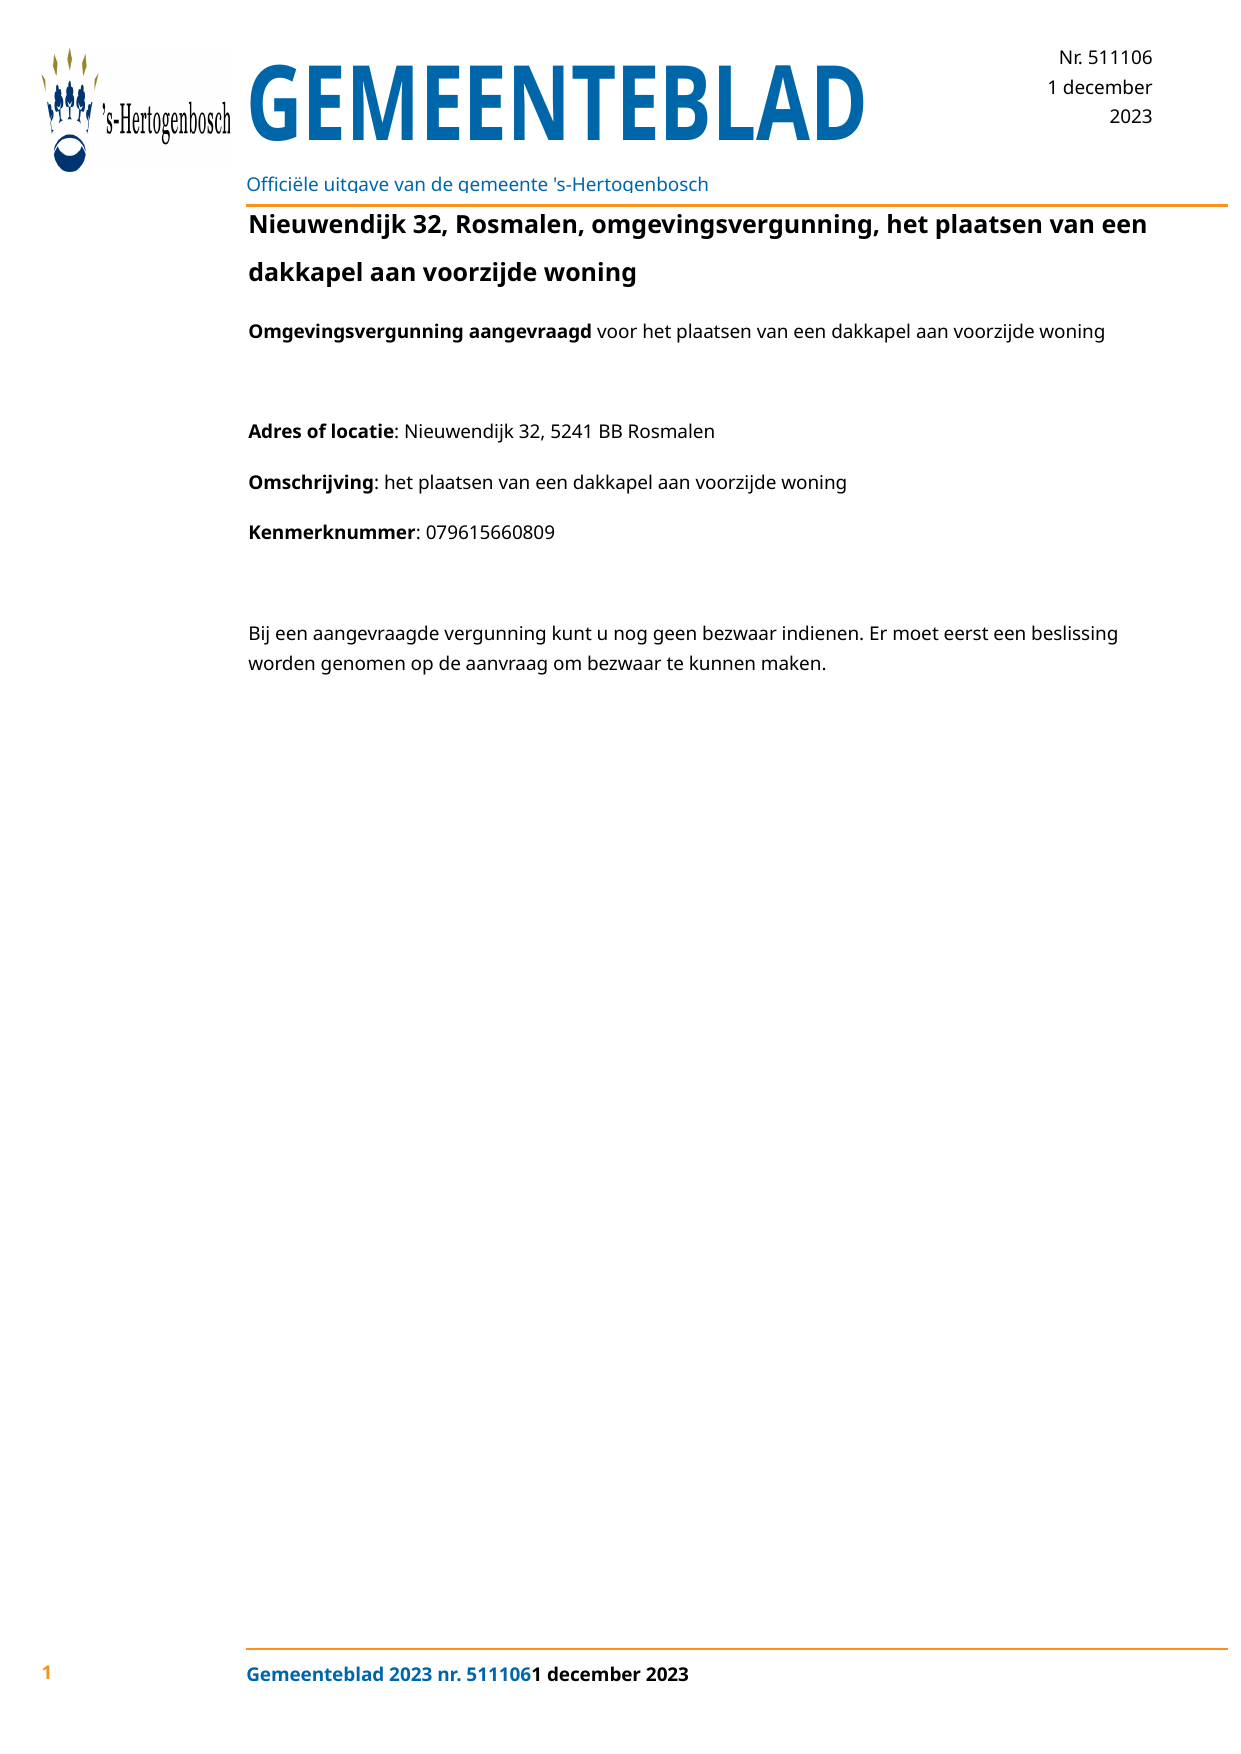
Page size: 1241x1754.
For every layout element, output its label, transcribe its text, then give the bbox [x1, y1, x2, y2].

text Omgevingsvergunning aangevraagd voor het plaatsen van een dakkapel aan voorzijde woning [248, 318, 1152, 344]
text Bij een aangevraagde vergunning kunt u nog geen bezwaar indienen. Er moet eerst een beslissing worden genomen op de aanvraag om bezwaar te kunnen maken. [248, 620, 1152, 676]
text Omschrijving: het plaatsen van een dakkapel aan voorzijde woning [248, 469, 1152, 495]
text Kenmerknummer: 079615660809 [248, 519, 1152, 545]
text Adres of locatie: Nieuwendijk 32, 5241 BB Rosmalen [248, 419, 1152, 444]
picture [41, 47, 231, 172]
text Nieuwendijk 32, Rosmalen, omgevingsvergunning, het plaatsen van een dakkapel aan voorzijde woning [248, 207, 1152, 288]
